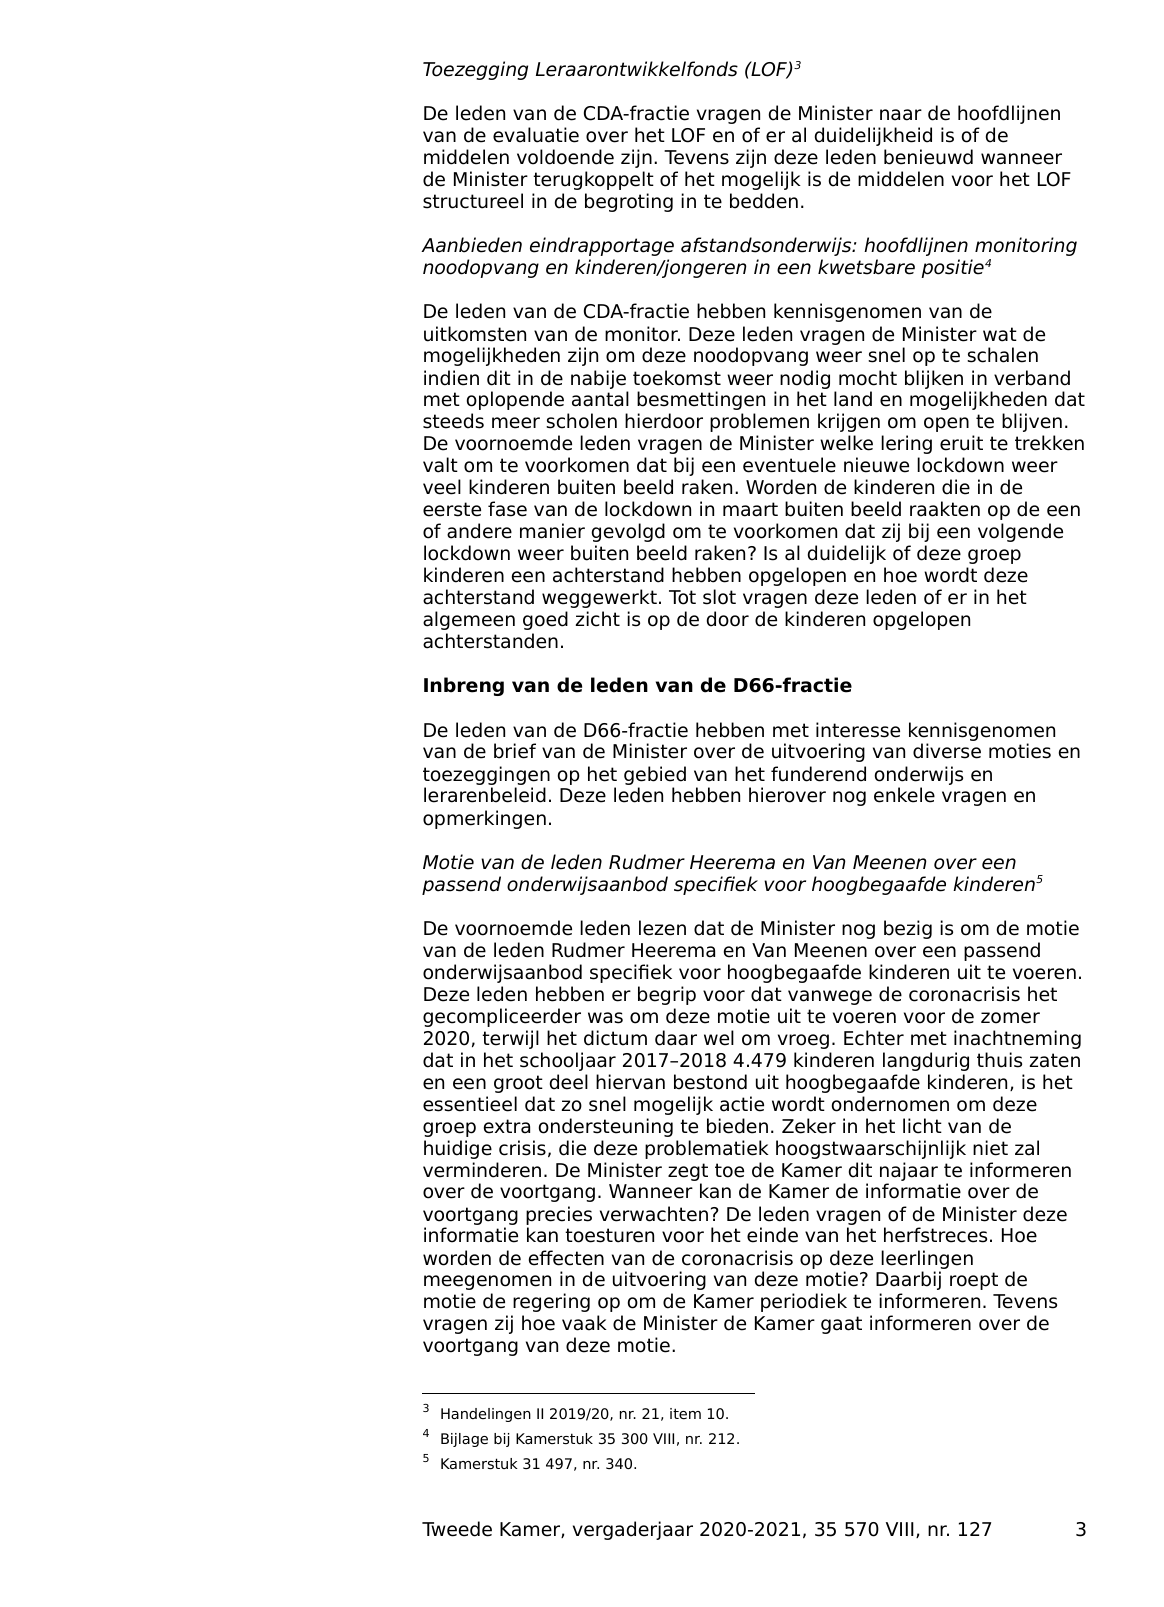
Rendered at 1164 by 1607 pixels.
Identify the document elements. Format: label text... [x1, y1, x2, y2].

text De leden van de CDA-fractie hebben kennisgenomen van de uitkomsten van de monitor. Deze leden vragen de Minister wat de mogelijkheden zijn om deze noodopvang weer snel op te schalen indien dit in de nabije toekomst weer nodig mocht blijken in verband met oplopende aantal besmettingen in het land en mogelijkheden dat steeds meer scholen hierdoor problemen krijgen om open te blijven. [422, 301, 1087, 433]
text Kamerstuk 31 497, nr. 340. [422, 1452, 1087, 1474]
text De voornoemde leden lezen dat de Minister nog bezig is om de motie van de leden Rudmer Heerema en Van Meenen over een passend onderwijsaanbod specifiek voor hoogbegaafde kinderen uit te voeren. Deze leden hebben er begrip voor dat vanwege de coronacrisis het gecompliceerder was om deze motie uit te voeren voor de zomer 2020, terwijl het dictum daar wel om vroeg. Echter met inachtneming dat in het schooljaar 2017–2018 4.479 kinderen langdurig thuis zaten en een groot deel hiervan bestond uit hoogbegaafde kinderen, is het essentieel dat zo snel mogelijk actie wordt ondernomen om deze groep extra ondersteuning te bieden. Zeker in het licht van de huidige crisis, die deze problematiek hoogstwaarschijnlijk niet zal verminderen. De Minister zegt toe de Kamer dit najaar te informeren over de voortgang. Wanneer kan de Kamer de informatie over de voortgang precies verwachten? De leden vragen of de Minister deze informatie kan toesturen voor het einde van het herfstreces. Hoe worden de effecten van de coronacrisis op deze leerlingen meegenomen in de uitvoering van deze motie? Daarbij roept de motie de regering op om de Kamer periodiek te informeren. Tevens vragen zij hoe vaak de Minister de Kamer gaat informeren over de voortgang van deze motie. [422, 918, 1087, 1357]
subtitle Inbreng van de leden van de D66-fractie [422, 675, 1087, 697]
text De leden van de D66-fractie hebben met interesse kennisgenomen van de brief van de Minister over de uitvoering van diverse moties en toezeggingen op het gebied van het funderend onderwijs en lerarenbeleid. Deze leden hebben hierover nog enkele vragen en opmerkingen. [422, 719, 1087, 829]
text De voornoemde leden vragen de Minister welke lering eruit te trekken valt om te voorkomen dat bij een eventuele nieuwe lockdown weer veel kinderen buiten beeld raken. Worden de kinderen die in de eerste fase van de lockdown in maart buiten beeld raakten op de een of andere manier gevolgd om te voorkomen dat zij bij een volgende lockdown weer buiten beeld raken? Is al duidelijk of deze groep kinderen een achterstand hebben opgelopen en hoe wordt deze achterstand weggewerkt. Tot slot vragen deze leden of er in het algemeen goed zicht is op de door de kinderen opgelopen achterstanden. [422, 433, 1087, 653]
text Handelingen II 2019/20, nr. 21, item 10. [422, 1402, 1087, 1424]
subtitle Toezegging Leraarontwikkelfonds (LOF) [422, 59, 1087, 81]
text Bijlage bij Kamerstuk 35 300 VIII, nr. 212. [422, 1427, 1087, 1449]
subtitle Aanbieden eindrapportage afstandsonderwijs: hoofdlijnen monitoring noodopvang en kinderen/jongeren in een kwetsbare positie [422, 235, 1087, 279]
subtitle Motie van de leden Rudmer Heerema en Van Meenen over een passend onderwijsaanbod specifiek voor hoogbegaafde kinderen [422, 852, 1087, 896]
text De leden van de CDA-fractie vragen de Minister naar de hoofdlijnen van de evaluatie over het LOF en of er al duidelijkheid is of de middelen voldoende zijn. Tevens zijn deze leden benieuwd wanneer de Minister terugkoppelt of het mogelijk is de middelen voor het LOF structureel in de begroting in te bedden. [422, 103, 1087, 213]
